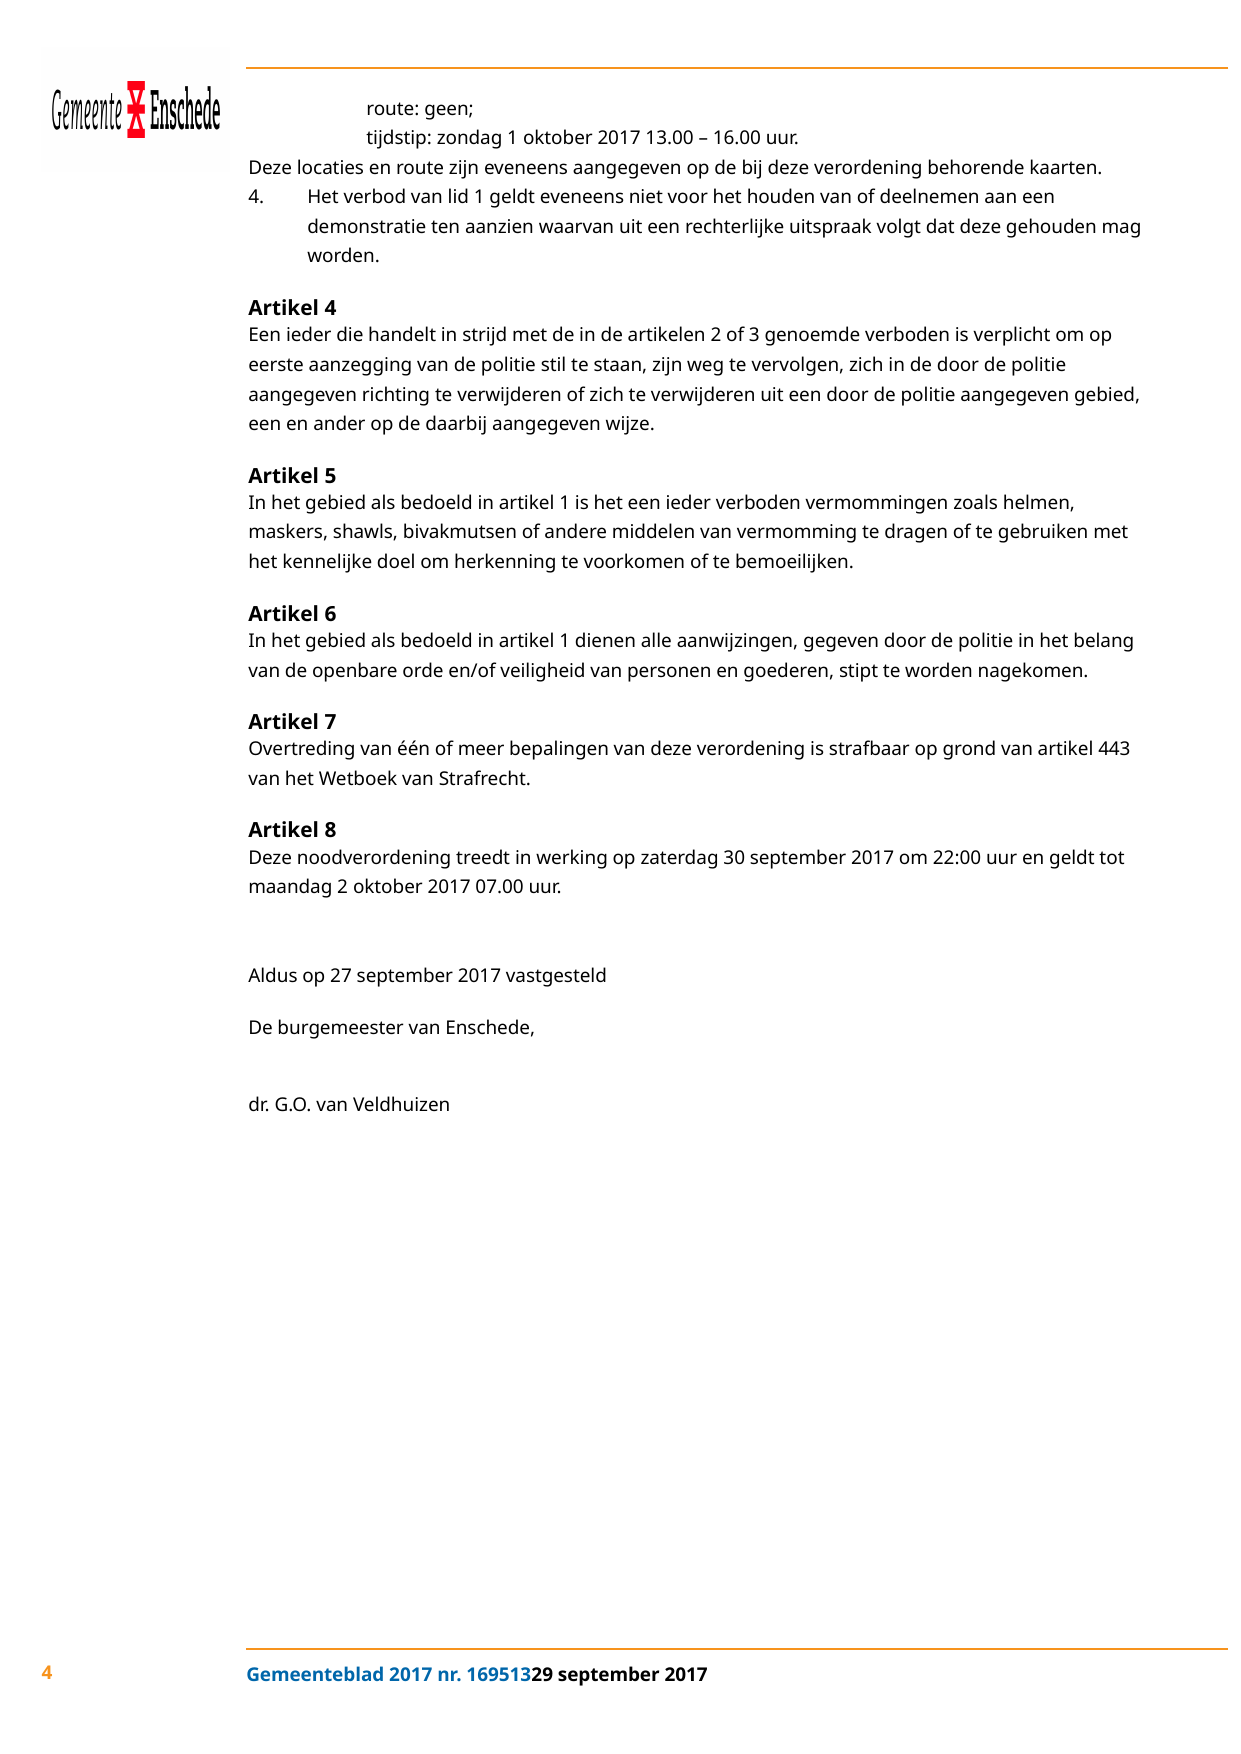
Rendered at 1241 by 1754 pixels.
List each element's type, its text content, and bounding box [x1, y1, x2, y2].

text Artikel 6 [248, 599, 1152, 627]
text In het gebied als bedoeld in artikel 1 is het een ieder verboden vermommingen zoals helmen, maskers, shawls, bivakmutsen of andere middelen van vermomming te dragen of te gebruiken met het kennelijke doel om herkenning te voorkomen of te bemoeilijken. [248, 489, 1152, 574]
text Artikel 5 [248, 461, 1152, 489]
text Een ieder die handelt in strijd met de in de artikelen 2 of 3 genoemde verboden is verplicht om op eerste aanzegging van de politie stil te staan, zijn weg te vervolgen, zich in de door de politie aangegeven richting te verwijderen of zich te verwijderen uit een door de politie aangegeven gebied, een en ander op de daarbij aangegeven wijze. [248, 322, 1152, 436]
text Artikel 4 [248, 293, 1152, 322]
list tijdstip: zondag 1 oktober 2017 13.00 – 16.00 uur. [307, 124, 1152, 150]
picture [41, 47, 231, 172]
list Het verbod van lid 1 geldt eveneens niet voor het houden van of deelnemen aan een demonstratie ten aanzien waarvan uit een rechterlijke uitspraak volgt dat deze gehouden mag worden. [248, 183, 1152, 268]
text De burgemeester van Enschede, [248, 1014, 1152, 1039]
text Overtreding van één of meer bepalingen van deze verordening is strafbaar op grond van artikel 443 van het Wetboek van Strafrecht. [248, 736, 1152, 791]
list route: geen; [307, 95, 1152, 121]
text Artikel 7 [248, 707, 1152, 736]
text In het gebied als bedoeld in artikel 1 dienen alle aanwijzingen, gegeven door de politie in het belang van de openbare orde en/of veiligheid van personen en goederen, stipt te worden nagekomen. [248, 627, 1152, 682]
text dr. G.O. van Veldhuizen [248, 1091, 1152, 1117]
text Deze locaties en route zijn eveneens aangegeven op de bij deze verordening behorende kaarten. [248, 154, 1152, 180]
text Aldus op 27 september 2017 vastgesteld [248, 962, 1152, 988]
text Deze noodverordening treedt in werking op zaterdag 30 september 2017 om 22:00 uur en geldt tot maandag 2 oktober 2017 07.00 uur. [248, 844, 1152, 899]
text Artikel 8 [248, 816, 1152, 844]
